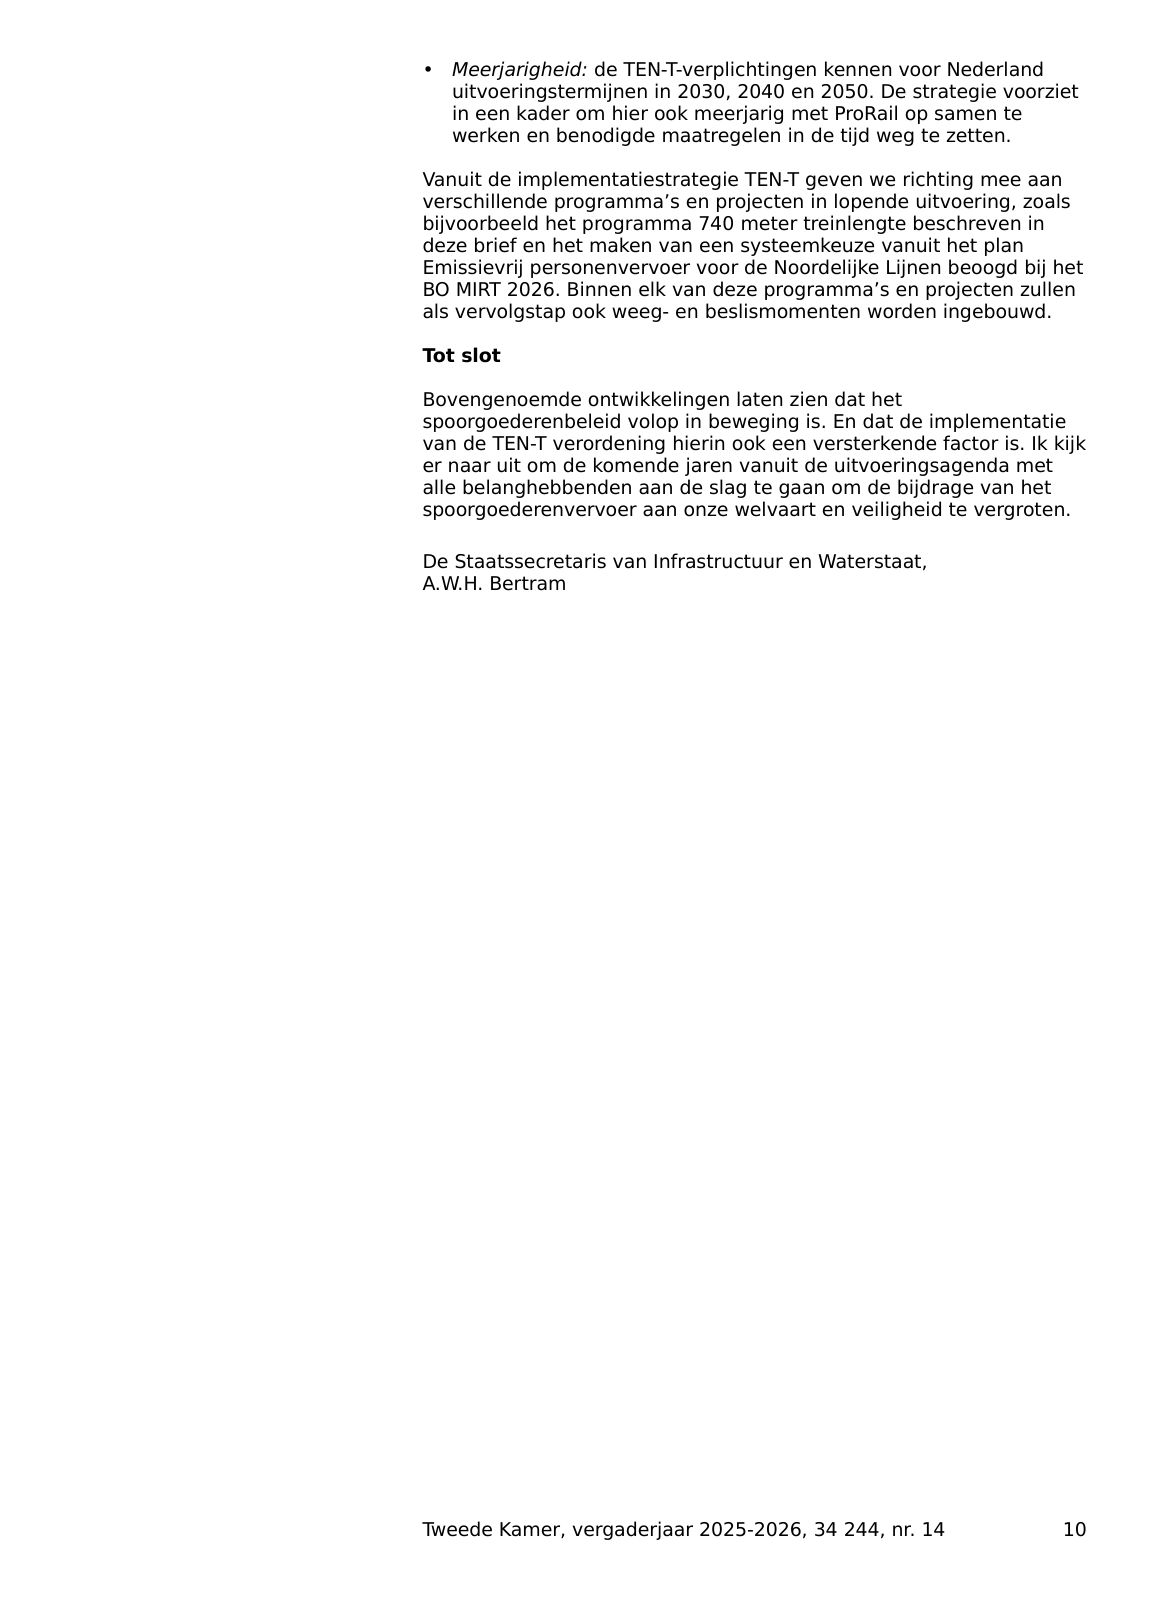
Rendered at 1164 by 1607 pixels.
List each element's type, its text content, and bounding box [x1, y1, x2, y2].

text Vanuit de implementatiestrategie TEN-T geven we richting mee aan verschillende programma’s en projecten in lopende uitvoering, zoals bijvoorbeeld het programma 740 meter treinlengte beschreven in deze brief en het maken van een systeemkeuze vanuit het plan Emissievrij personenvervoer voor de Noordelijke Lijnen beoogd bij het BO MIRT 2026. Binnen elk van deze programma’s en projecten zullen als vervolgstap ook weeg- en beslismomenten worden ingebouwd. [422, 169, 1087, 323]
text Bovengenoemde ontwikkelingen laten zien dat het spoorgoederenbeleid volop in beweging is. En dat de implementatie van de TEN-T verordening hierin ook een versterkende factor is. Ik kijk er naar uit om de komende jaren vanuit de uitvoeringsagenda met alle belanghebbenden aan de slag te gaan om de bijdrage van het spoorgoederenvervoer aan onze welvaart en veiligheid te vergroten. [422, 389, 1087, 521]
text De Staatssecretaris van Infrastructuur en Waterstaat, A.W.H. Bertram [422, 551, 1087, 595]
subtitle Tot slot [422, 345, 1087, 367]
text • Meerjarigheid: de TEN-T-verplichtingen kennen voor Nederland uitvoeringstermijnen in 2030, 2040 en 2050. De strategie voorziet in een kader om hier ook meerjarig met ProRail op samen te werken en benodigde maatregelen in de tijd weg te zetten. [422, 59, 1087, 147]
